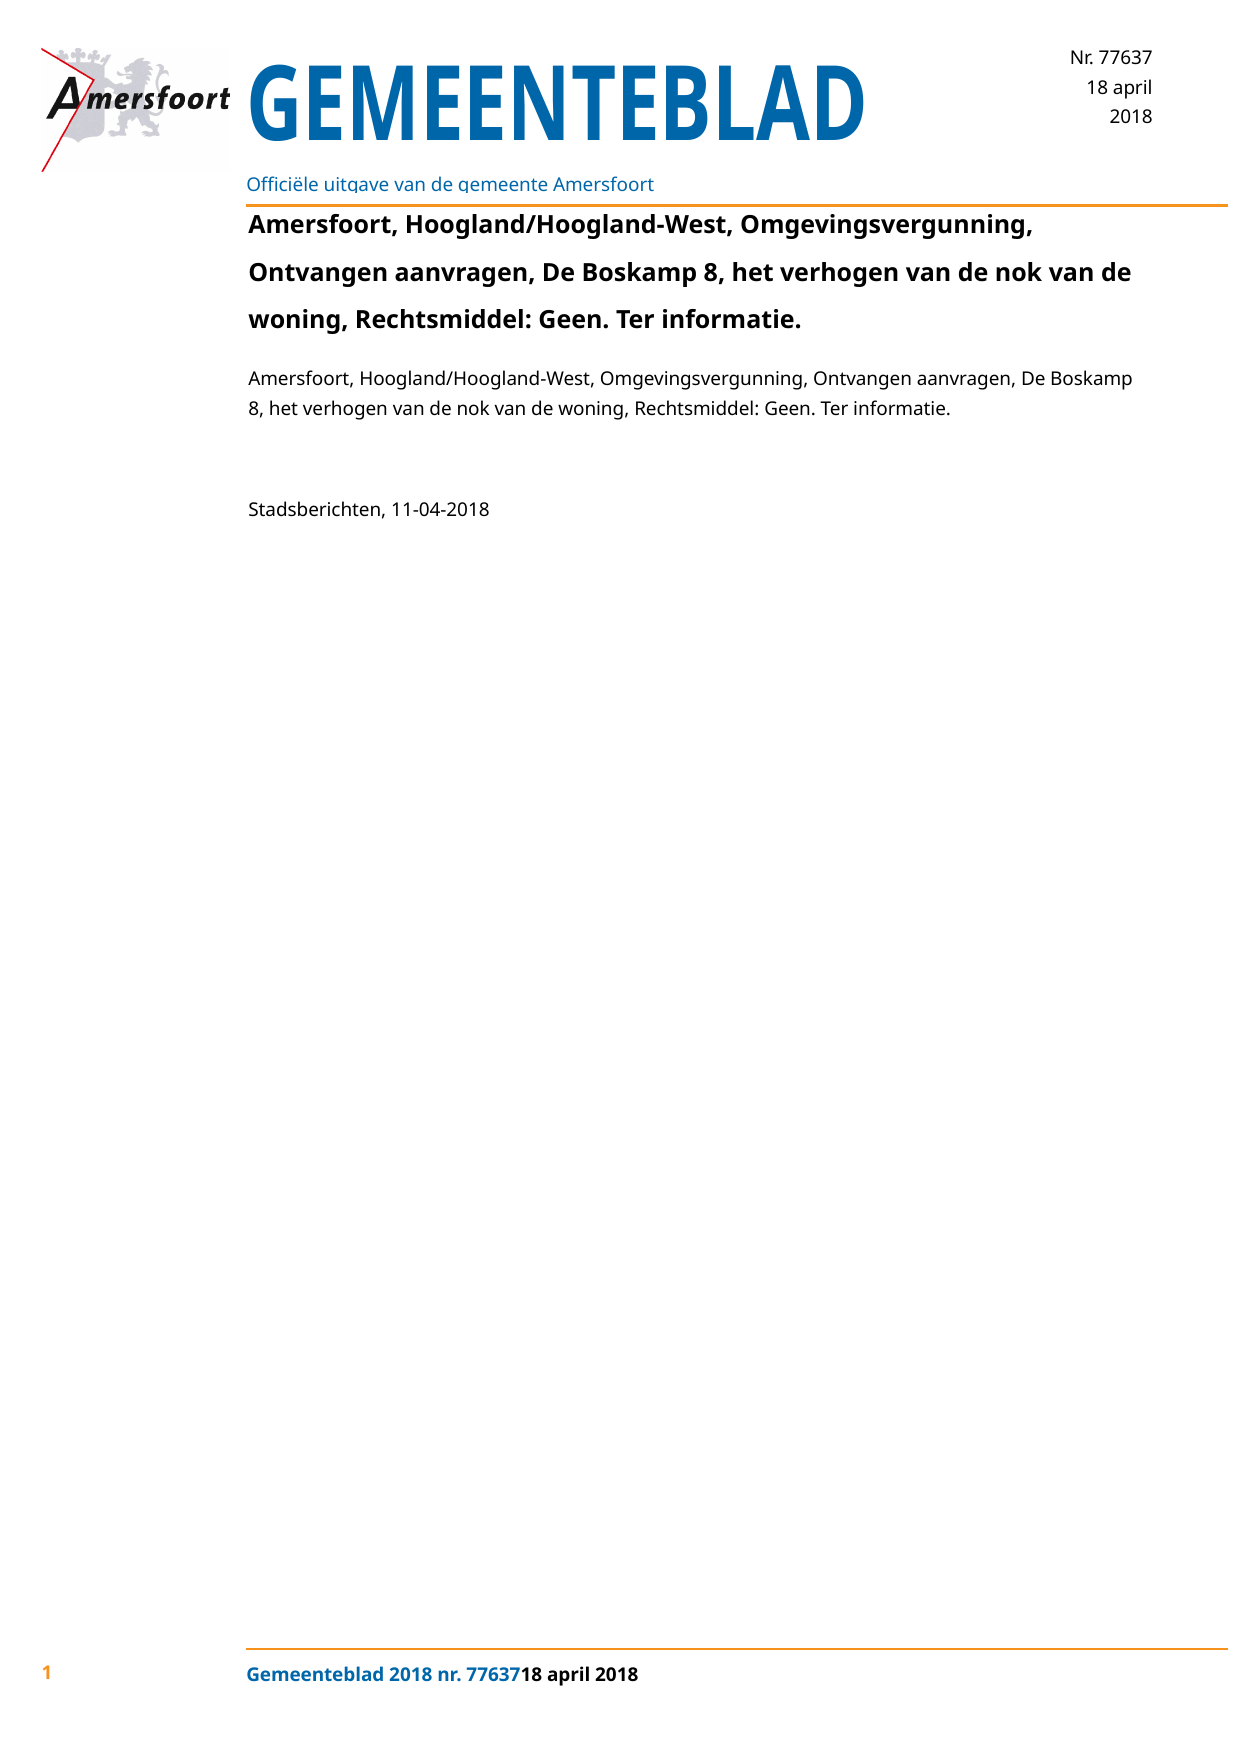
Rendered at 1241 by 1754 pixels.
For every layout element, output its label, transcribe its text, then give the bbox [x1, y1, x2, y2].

picture [41, 47, 231, 172]
text Amersfoort, Hoogland/Hoogland-West, Omgevingsvergunning, Ontvangen aanvragen, De Boskamp 8, het verhogen van de nok van de woning, Rechtsmiddel: Geen. Ter informatie. [248, 366, 1152, 421]
text Amersfoort, Hoogland/Hoogland-West, Omgevingsvergunning, Ontvangen aanvragen, De Boskamp 8, het verhogen van de nok van de woning, Rechtsmiddel: Geen. Ter informatie. [248, 207, 1152, 336]
text Stadsberichten, 11-04-2018 [248, 496, 1152, 522]
